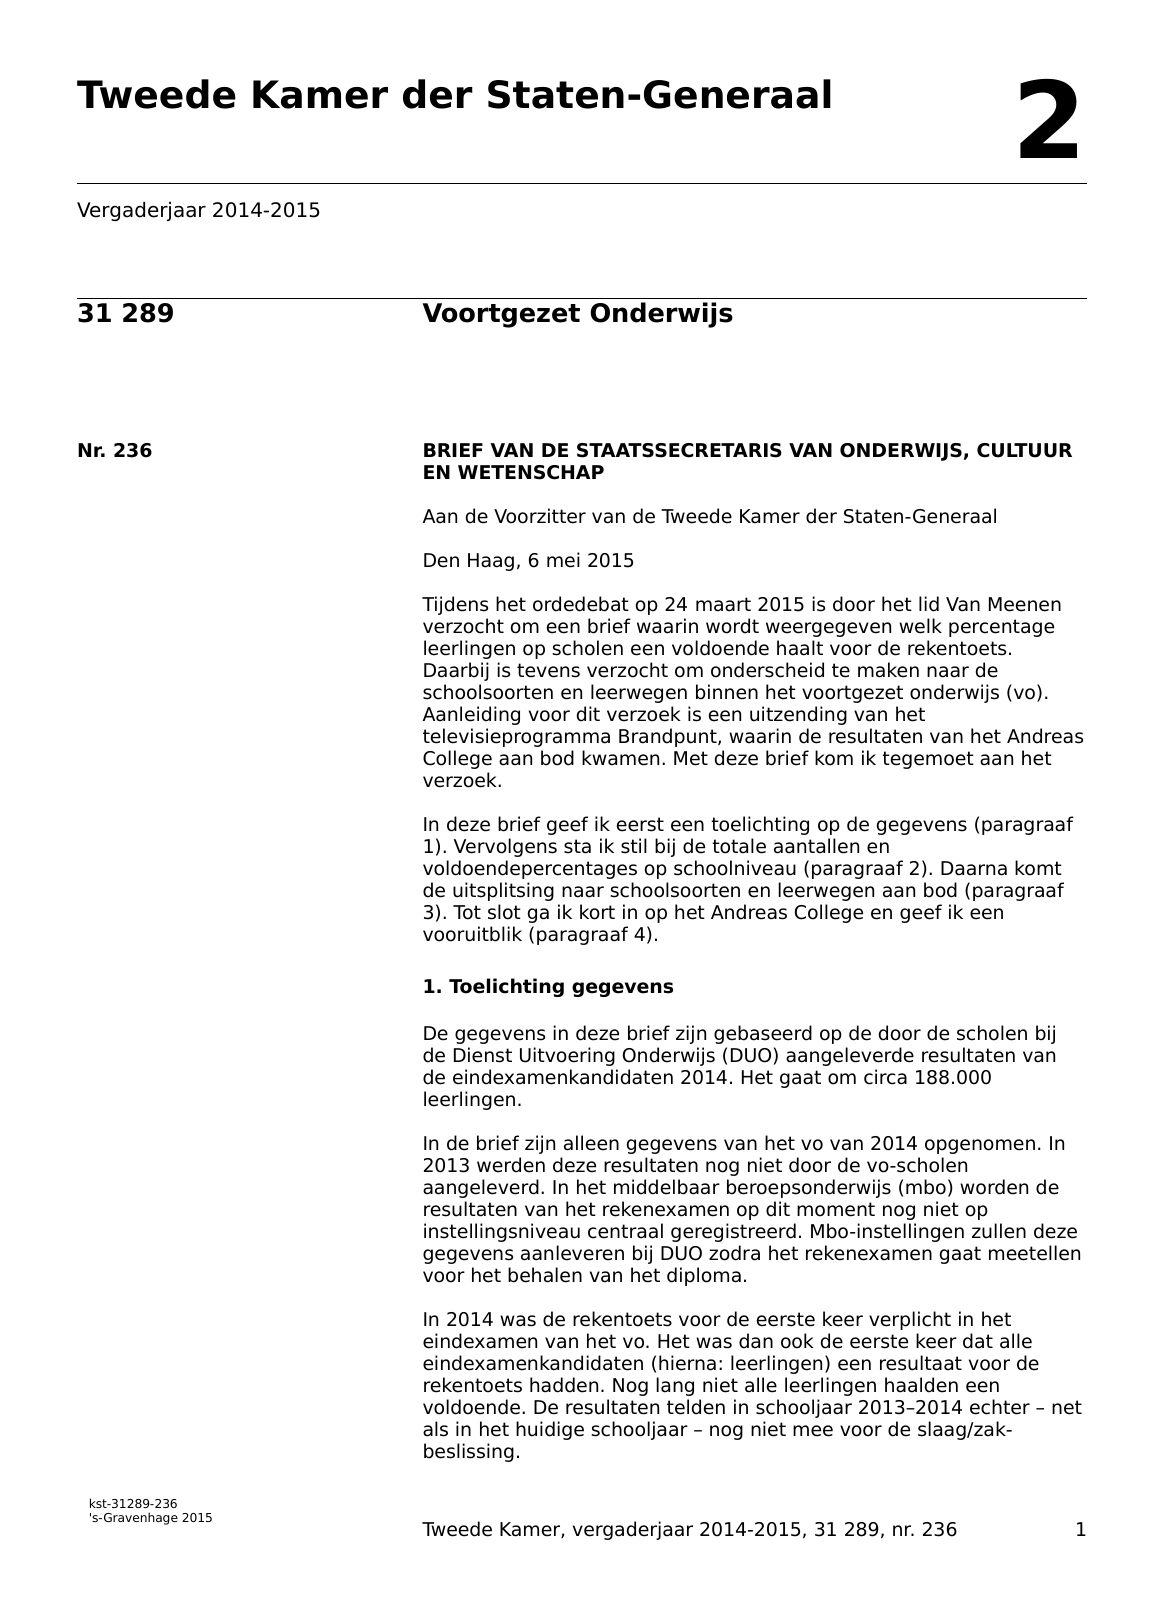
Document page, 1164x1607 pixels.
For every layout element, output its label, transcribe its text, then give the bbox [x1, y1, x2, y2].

subtitle Nr. 236 BRIEF VAN DE STAATSSECRETARIS VAN ONDERWIJS, CULTUUR EN WETENSCHAP [77, 440, 1087, 484]
table_header Tweede Kamer der Staten-Generaal [77, 59, 886, 183]
table_cell Vergaderjaar 2014-2015 [77, 184, 1087, 298]
text In deze brief geef ik eerst een toelichting op de gegevens (paragraaf 1). Vervolgens sta ik stil bij de totale aantallen en voldoendepercentages op schoolniveau (paragraaf 2). Daarna komt de uitsplitsing naar schoolsoorten en leerwegen aan bod (paragraaf 3). Tot slot ga ik kort in op het Andreas College en geef ik een vooruitblik (paragraaf 4). [422, 814, 1087, 946]
text In de brief zijn alleen gegevens van het vo van 2014 opgenomen. In 2013 werden deze resultaten nog niet door de vo-scholen aangeleverd. In het middelbaar beroepsonderwijs (mbo) worden de resultaten van het rekenexamen op dit moment nog niet op instellingsniveau centraal geregistreerd. Mbo-instellingen zullen deze gegevens aanleveren bij DUO zodra het rekenexamen gaat meetellen voor het behalen van het diploma. [422, 1133, 1087, 1287]
table_header 2 [886, 59, 1087, 183]
text De gegevens in deze brief zijn gebaseerd op de door de scholen bij de Dienst Uitvoering Onderwijs (DUO) aangeleverde resultaten van de eindexamenkandidaten 2014. Het gaat om circa 188.000 leerlingen. [422, 1023, 1087, 1111]
subtitle 31 289 Voortgezet Onderwijs [77, 299, 1087, 329]
text Aan de Voorzitter van de Tweede Kamer der Staten-Generaal [422, 506, 1087, 528]
text kst-31289-236 [88, 1497, 323, 1511]
text In 2014 was de rekentoets voor de eerste keer verplicht in het eindexamen van het vo. Het was dan ook de eerste keer dat alle eindexamenkandidaten (hierna: leerlingen) een resultaat voor de rekentoets hadden. Nog lang niet alle leerlingen haalden een voldoende. De resultaten telden in schooljaar 2013–2014 echter – net als in het huidige schooljaar – nog niet mee voor de slaag/zak-beslissing. [422, 1309, 1087, 1463]
subtitle 1. Toelichting gegevens [422, 976, 1087, 998]
text 's-Gravenhage 2015 [88, 1511, 323, 1525]
text Tijdens het ordedebat op 24 maart 2015 is door het lid Van Meenen verzocht om een brief waarin wordt weergegeven welk percentage leerlingen op scholen een voldoende haalt voor de rekentoets. Daarbij is tevens verzocht om onderscheid te maken naar de schoolsoorten en leerwegen binnen het voortgezet onderwijs (vo). Aanleiding voor dit verzoek is een uitzending van het televisieprogramma Brandpunt, waarin de resultaten van het Andreas College aan bod kwamen. Met deze brief kom ik tegemoet aan het verzoek. [422, 594, 1087, 792]
text Den Haag, 6 mei 2015 [422, 550, 1087, 572]
